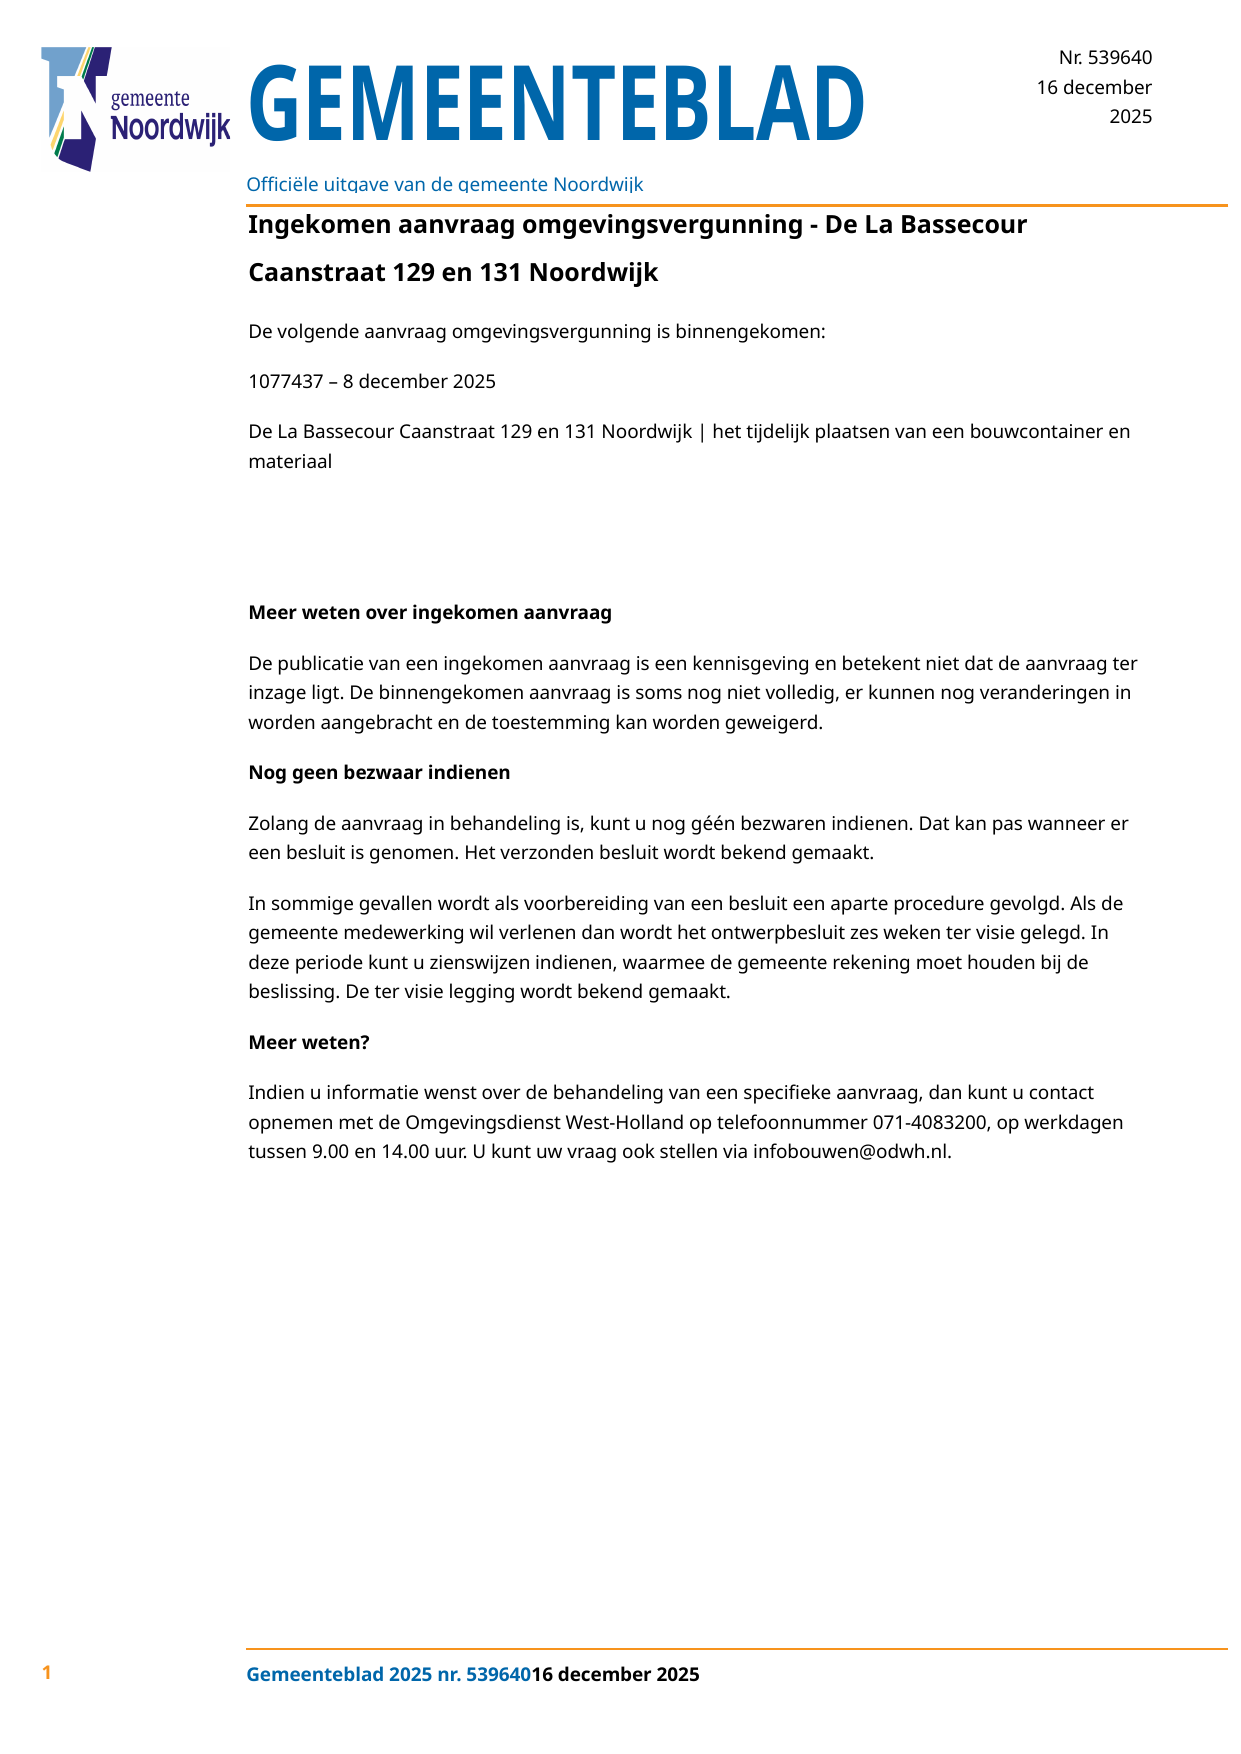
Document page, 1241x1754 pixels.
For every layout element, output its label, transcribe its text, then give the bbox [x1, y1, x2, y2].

text Meer weten? [248, 1029, 1152, 1055]
text Indien u informatie wenst over de behandeling van een specifieke aanvraag, dan kunt u contact opnemen met de Omgevingsdienst West-Holland op telefoonnummer 071-4083200, op werkdagen tussen 9.00 en 14.00 uur. U kunt uw vraag ook stellen via infobouwen@odwh.nl. [248, 1079, 1152, 1164]
text Ingekomen aanvraag omgevingsvergunning - De La Bassecour Caanstraat 129 en 131 Noordwijk [248, 207, 1152, 288]
text Meer weten over ingekomen aanvraag [248, 599, 1152, 625]
text 1077437 – 8 december 2025 [248, 368, 1152, 394]
text De publicatie van een ingekomen aanvraag is een kennisgeving en betekent niet dat de aanvraag ter inzage ligt. De binnengekomen aanvraag is soms nog niet volledig, er kunnen nog veranderingen in worden aangebracht en de toestemming kan worden geweigerd. [248, 650, 1152, 735]
text De La Bassecour Caanstraat 129 en 131 Noordwijk | het tijdelijk plaatsen van een bouwcontainer en materiaal [248, 419, 1152, 474]
picture [41, 47, 231, 172]
text Zolang de aanvraag in behandeling is, kunt u nog géén bezwaren indienen. Dat kan pas wanneer er een besluit is genomen. Het verzonden besluit wordt bekend gemaakt. [248, 810, 1152, 865]
text Nog geen bezwaar indienen [248, 759, 1152, 785]
text De volgende aanvraag omgevingsvergunning is binnengekomen: [248, 318, 1152, 344]
text In sommige gevallen wordt als voorbereiding van een besluit een aparte procedure gevolgd. Als de gemeente medewerking wil verlenen dan wordt het ontwerpbesluit zes weken ter visie gelegd. In deze periode kunt u zienswijzen indienen, waarmee de gemeente rekening moet houden bij de beslissing. De ter visie legging wordt bekend gemaakt. [248, 890, 1152, 1004]
